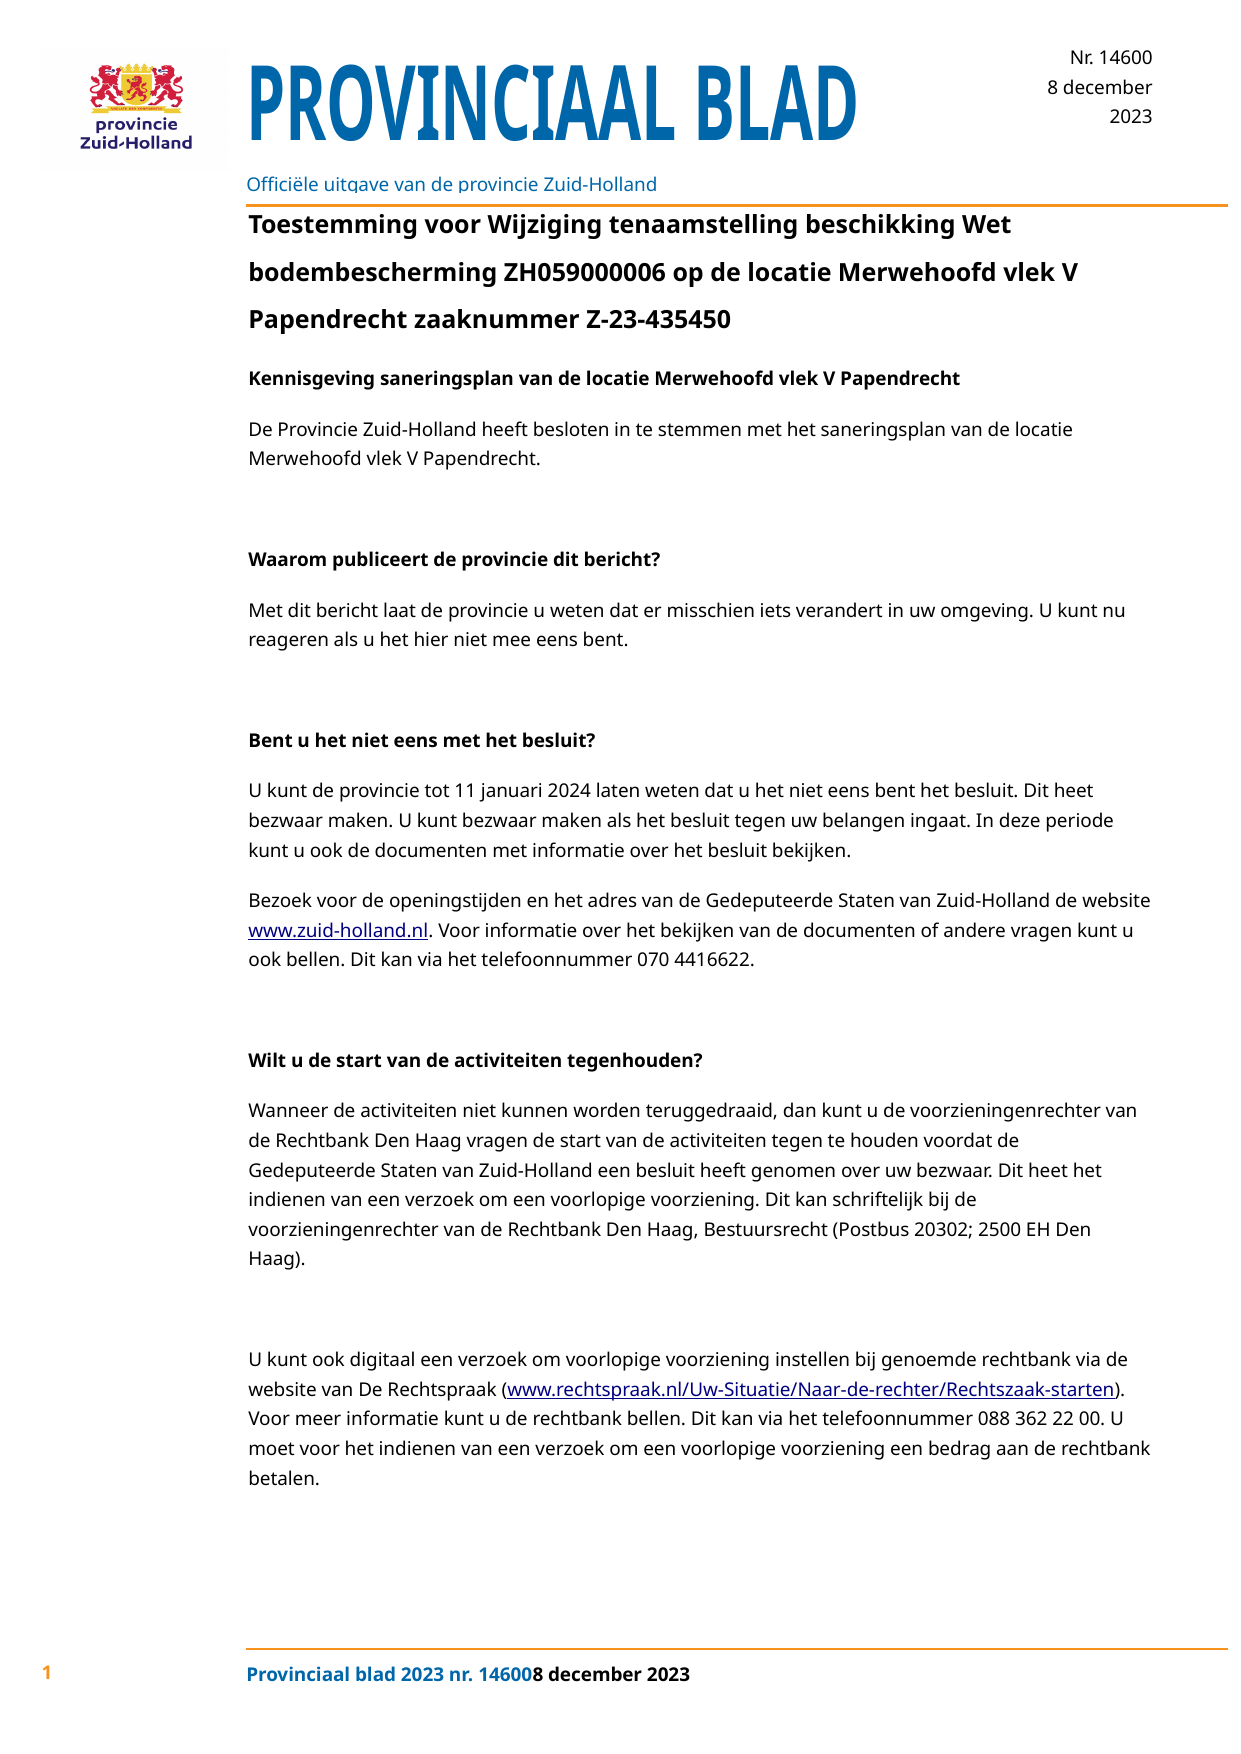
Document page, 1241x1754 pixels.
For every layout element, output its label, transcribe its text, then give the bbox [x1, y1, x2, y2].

text Wilt u de start van de activiteiten tegenhouden? [248, 1047, 1152, 1073]
text De Provincie Zuid-Holland heeft besloten in te stemmen met het saneringsplan van de locatie Merwehoofd vlek V Papendrecht. [248, 416, 1152, 471]
text Met dit bericht laat de provincie u weten dat er misschien iets verandert in uw omgeving. U kunt nu reageren als u het hier niet mee eens bent. [248, 597, 1152, 652]
text Wanneer de activiteiten niet kunnen worden teruggedraaid, dan kunt u de voorzieningenrechter van de Rechtbank Den Haag vragen de start van de activiteiten tegen te houden voordat de Gedeputeerde Staten van Zuid-Holland een besluit heeft genomen over uw bezwaar. Dit heet het indienen van een verzoek om een voorlopige voorziening. Dit kan schriftelijk bij de voorzieningenrechter van de Rechtbank Den Haag, Bestuursrecht (Postbus 20302; 2500 EH Den Haag). [248, 1098, 1152, 1271]
text Toestemming voor Wijziging tenaamstelling beschikking Wet bodembescherming ZH059000006 op de locatie Merwehoofd vlek V Papendrecht zaaknummer Z-23-435450 [248, 207, 1152, 336]
text U kunt de provincie tot 11 januari 2024 laten weten dat u het niet eens bent het besluit. Dit heet bezwaar maken. U kunt bezwaar maken als het besluit tegen uw belangen ingaat. In deze periode kunt u ook de documenten met informatie over het besluit bekijken. [248, 778, 1152, 862]
picture [41, 47, 231, 172]
text Bezoek voor de openingstijden en het adres van de Gedeputeerde Staten van Zuid-Holland de website www.zuid-holland.nl. Voor informatie over het bekijken van de documenten of andere vragen kunt u ook bellen. Dit kan via het telefoonnummer 070 4416622. [248, 887, 1152, 972]
text U kunt ook digitaal een verzoek om voorlopige voorziening instellen bij genoemde rechtbank via de website van De Rechtspraak (www.rechtspraak.nl/Uw-Situatie/Naar-de-rechter/Rechtszaak-starten). Voor meer informatie kunt u de rechtbank bellen. Dit kan via het telefoonnummer 088 362 22 00. U moet voor het indienen van een verzoek om een voorlopige voorziening een bedrag aan de rechtbank betalen. [248, 1346, 1152, 1490]
text Kennisgeving saneringsplan van de locatie Merwehoofd vlek V Papendrecht [248, 366, 1152, 391]
text Bent u het niet eens met het besluit? [248, 727, 1152, 753]
text Waarom publiceert de provincie dit bericht? [248, 546, 1152, 572]
